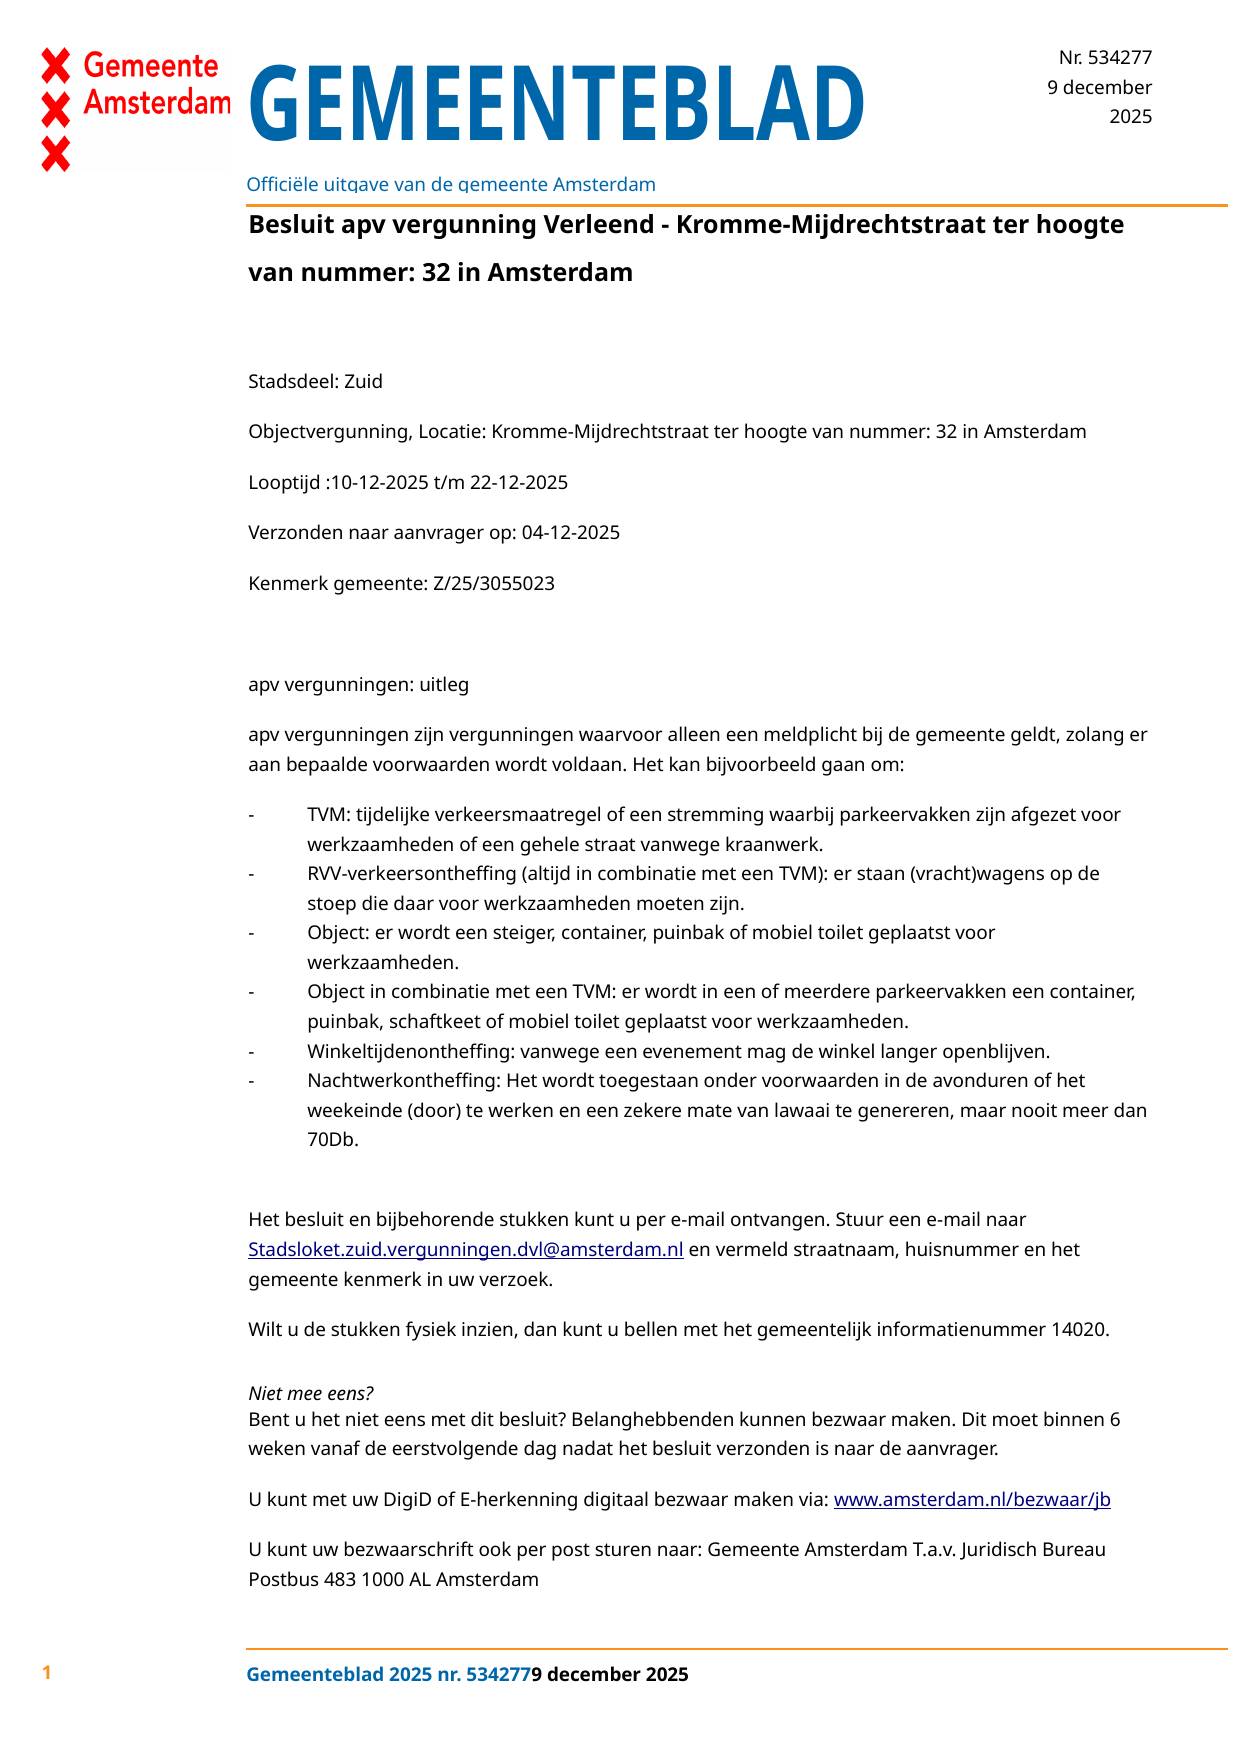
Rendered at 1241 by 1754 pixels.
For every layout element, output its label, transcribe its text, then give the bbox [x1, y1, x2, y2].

text Besluit apv vergunning Verleend - Kromme-Mijdrechtstraat ter hoogte van nummer: 32 in Amsterdam [248, 207, 1152, 288]
text Objectvergunning, Locatie: Kromme-Mijdrechtstraat ter hoogte van nummer: 32 in Amsterdam [248, 419, 1152, 444]
text Bent u het niet eens met dit besluit? Belanghebbenden kunnen bezwaar maken. Dit moet binnen 6 weken vanaf de eerstvolgende dag nadat het besluit verzonden is naar de aanvrager. [248, 1406, 1152, 1461]
list RVV-verkeersontheffing (altijd in combinatie met een TVM): er staan (vracht)wagens op de stoep die daar voor werkzaamheden moeten zijn. [248, 860, 1152, 916]
text Stadsdeel: Zuid [248, 368, 1152, 394]
text apv vergunningen zijn vergunningen waarvoor alleen een meldplicht bij de gemeente geldt, zolang er aan bepaalde voorwaarden wordt voldaan. Het kan bijvoorbeeld gaan om: [248, 721, 1152, 777]
list Nachtwerkontheffing: Het wordt toegestaan onder voorwaarden in de avonduren of het weekeinde (door) te werken en een zekere mate van lawaai te genereren, maar nooit meer dan 70Db. [248, 1067, 1152, 1152]
text U kunt met uw DigiD of E-herkenning digitaal bezwaar maken via: www.amsterdam.nl/bezwaar/jb [248, 1486, 1152, 1512]
text Kenmerk gemeente: Z/25/3055023 [248, 570, 1152, 596]
list TVM: tijdelijke verkeersmaatregel of een stremming waarbij parkeervakken zijn afgezet voor werkzaamheden of een gehele straat vanwege kraanwerk. [248, 801, 1152, 857]
list Object in combinatie met een TVM: er wordt in een of meerdere parkeervakken een container, puinbak, schaftkeet of mobiel toilet geplaatst voor werkzaamheden. [248, 979, 1152, 1034]
text Het besluit en bijbehorende stukken kunt u per e-mail ontvangen. Stuur een e-mail naar Stadsloket.zuid.vergunningen.dvl@amsterdam.nl en vermeld straatnaam, huisnummer en het gemeente kenmerk in uw verzoek. [248, 1207, 1152, 1292]
text apv vergunningen: uitleg [248, 671, 1152, 697]
list Object: er wordt een steiger, container, puinbak of mobiel toilet geplaatst voor werkzaamheden. [248, 919, 1152, 975]
text Verzonden naar aanvrager op: 04-12-2025 [248, 519, 1152, 545]
text U kunt uw bezwaarschrift ook per post sturen naar: Gemeente Amsterdam T.a.v. Juridisch Bureau Postbus 483 1000 AL Amsterdam [248, 1536, 1152, 1592]
text Looptijd :10-12-2025 t/m 22-12-2025 [248, 469, 1152, 495]
list Winkeltijdenontheffing: vanwege een evenement mag de winkel langer openblijven. [248, 1038, 1152, 1064]
text Niet mee eens? [248, 1380, 1152, 1406]
picture [41, 47, 231, 172]
text Wilt u de stukken fysiek inzien, dan kunt u bellen met het gemeentelijk informatienummer 14020. [248, 1316, 1152, 1342]
